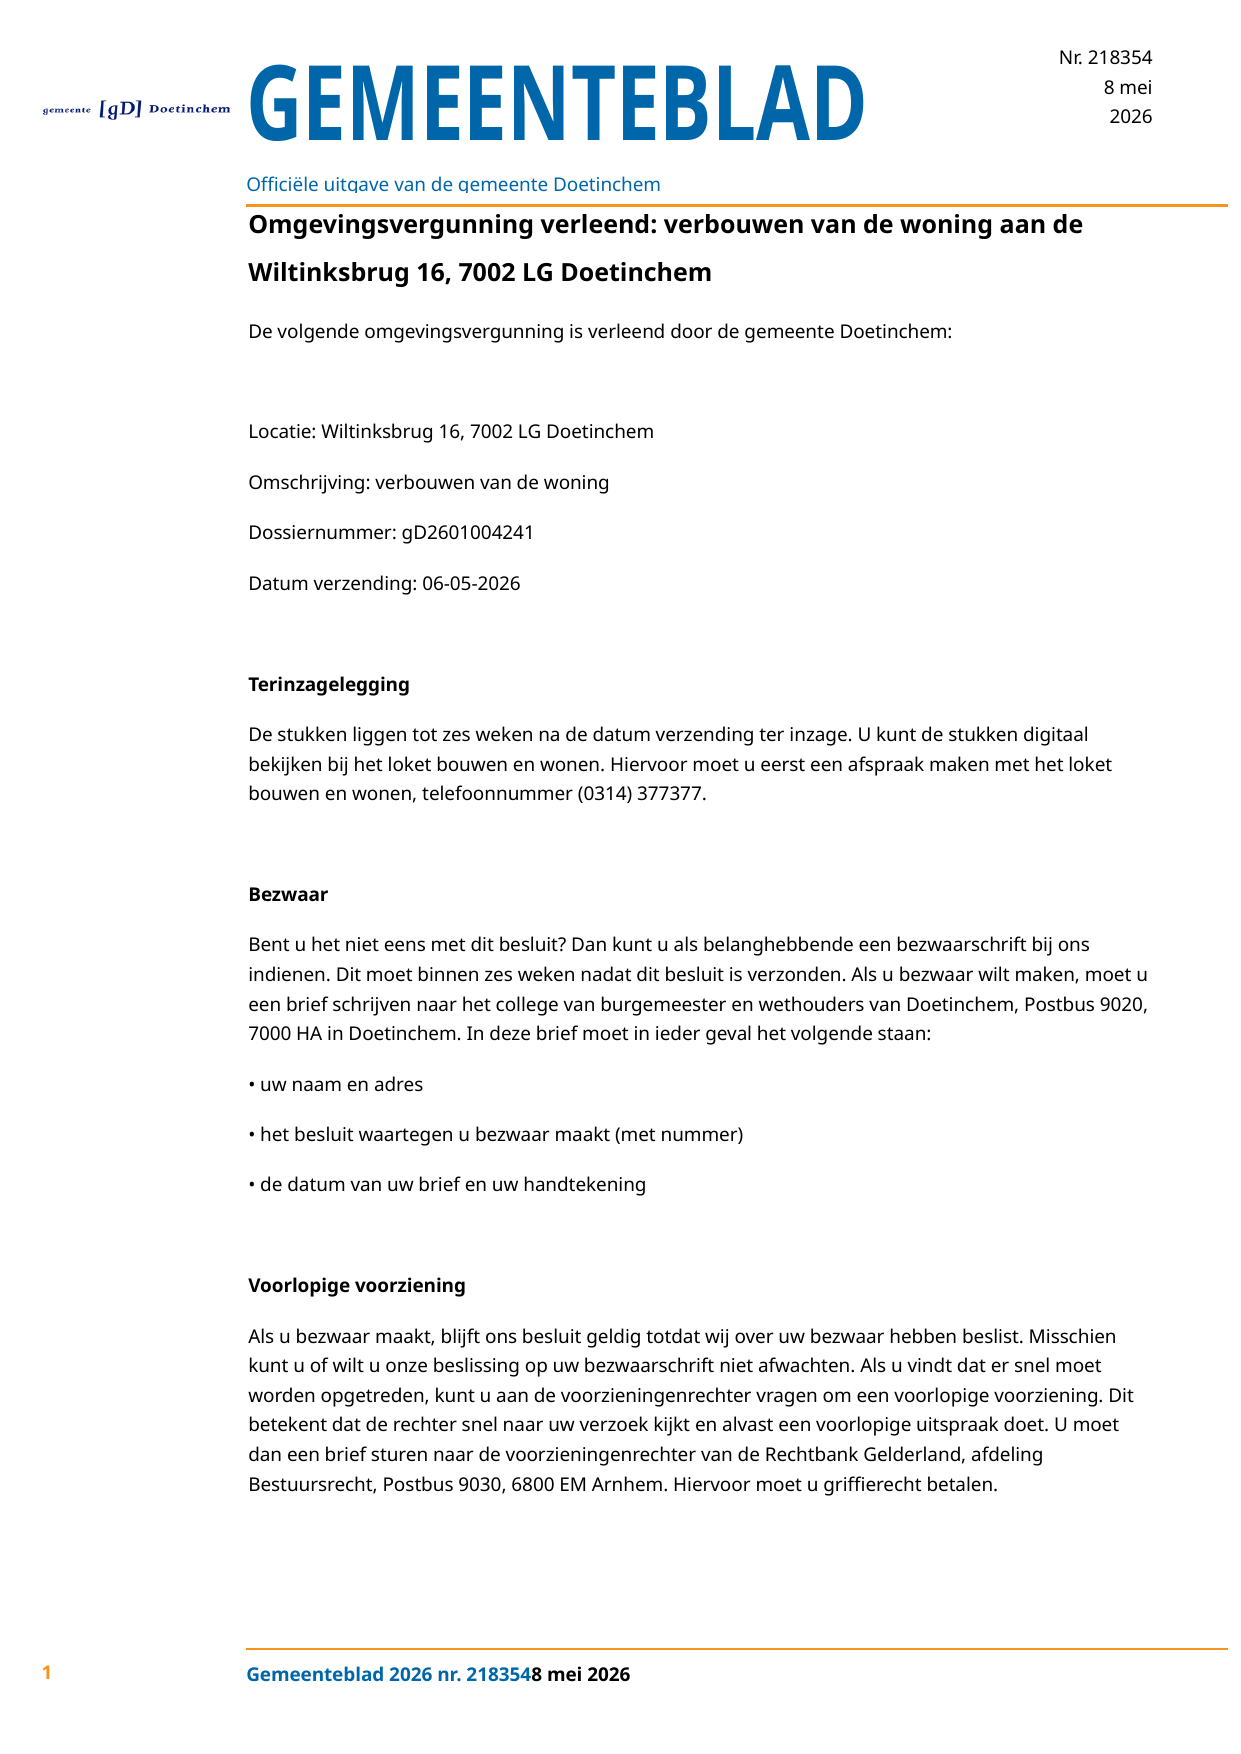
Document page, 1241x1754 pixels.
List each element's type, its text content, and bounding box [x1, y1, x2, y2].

text • de datum van uw brief en uw handtekening [248, 1172, 1152, 1197]
text Bezwaar [248, 881, 1152, 907]
text Bent u het niet eens met dit besluit? Dan kunt u als belanghebbende een bezwaarschrift bij ons indienen. Dit moet binnen zes weken nadat dit besluit is verzonden. Als u bezwaar wilt maken, moet u een brief schrijven naar het college van burgemeester en wethouders van Doetinchem, Postbus 9020, 7000 HA in Doetinchem. In deze brief moet in ieder geval het volgende staan: [248, 932, 1152, 1046]
text Datum verzending: 06-05-2026 [248, 570, 1152, 596]
text Voorlopige voorziening [248, 1272, 1152, 1298]
text Dossiernummer: gD2601004241 [248, 519, 1152, 545]
text Omgevingsvergunning verleend: verbouwen van de woning aan de Wiltinksbrug 16, 7002 LG Doetinchem [248, 207, 1152, 288]
text Terinzagelegging [248, 671, 1152, 697]
text • uw naam en adres [248, 1071, 1152, 1097]
picture [41, 47, 231, 172]
text De stukken liggen tot zes weken na de datum verzending ter inzage. U kunt de stukken digitaal bekijken bij het loket bouwen en wonen. Hiervoor moet u eerst een afspraak maken met het loket bouwen en wonen, telefoonnummer (0314) 377377. [248, 721, 1152, 806]
text Als u bezwaar maakt, blijft ons besluit geldig totdat wij over uw bezwaar hebben beslist. Misschien kunt u of wilt u onze beslissing op uw bezwaarschrift niet afwachten. Als u vindt dat er snel moet worden opgetreden, kunt u aan de voorzieningenrechter vragen om een voorlopige voorziening. Dit betekent dat de rechter snel naar uw verzoek kijkt en alvast een voorlopige uitspraak doet. U moet dan een brief sturen naar de voorzieningenrechter van de Rechtbank Gelderland, afdeling Bestuursrecht, Postbus 9030, 6800 EM Arnhem. Hiervoor moet u griffierecht betalen. [248, 1323, 1152, 1497]
text • het besluit waartegen u bezwaar maakt (met nummer) [248, 1121, 1152, 1147]
text Omschrijving: verbouwen van de woning [248, 469, 1152, 495]
text Locatie: Wiltinksbrug 16, 7002 LG Doetinchem [248, 419, 1152, 444]
text De volgende omgevingsvergunning is verleend door de gemeente Doetinchem: [248, 318, 1152, 344]
